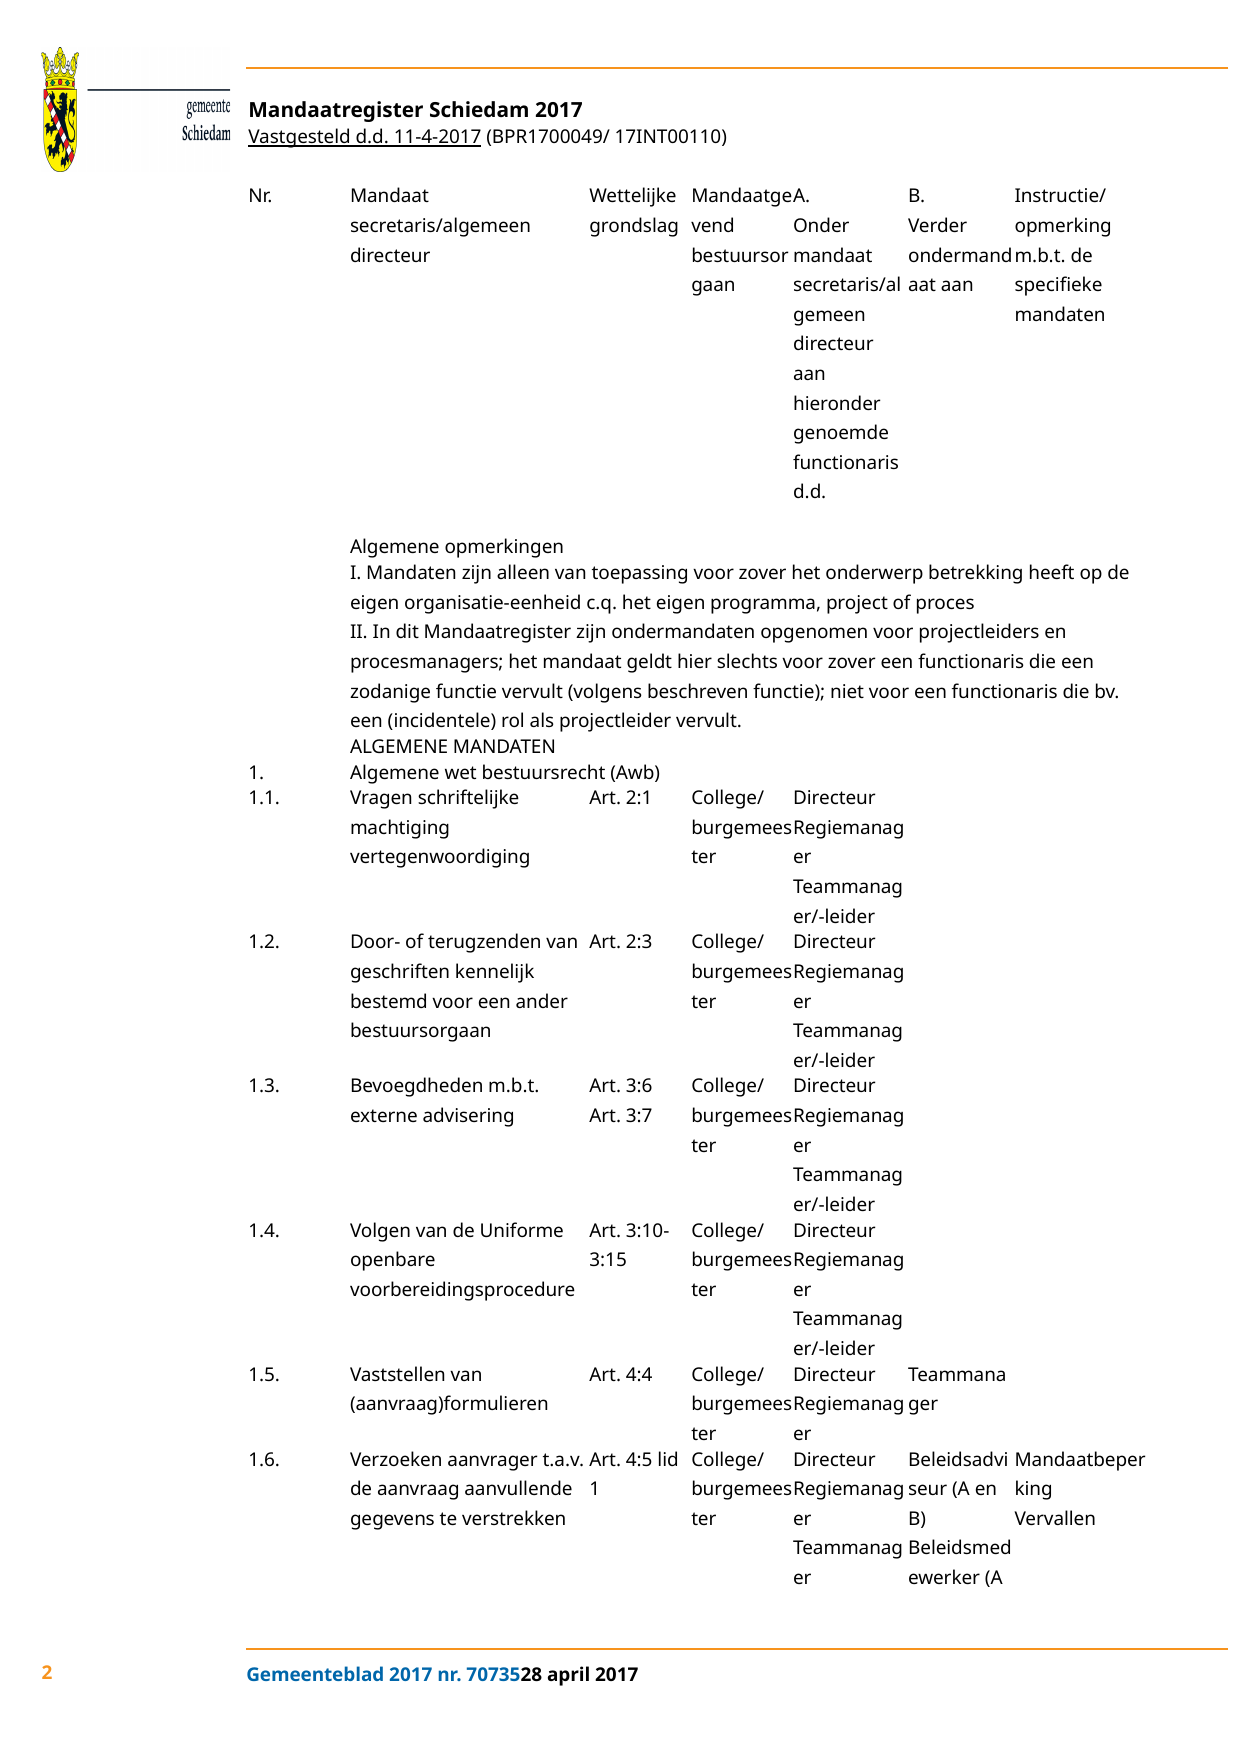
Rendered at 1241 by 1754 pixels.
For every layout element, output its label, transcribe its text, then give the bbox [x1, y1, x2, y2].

table_cell Art. 3:10-3:15 [589, 1217, 691, 1361]
table_cell Directeur Regiemanager Teammanager [793, 1446, 908, 1590]
table_header Instructie/opmerking m.b.t. de specifieke mandaten [1014, 183, 1152, 534]
table_cell [908, 1217, 1014, 1361]
table_cell Art. 4:4 [589, 1361, 691, 1446]
table_cell Verzoeken aanvrager t.a.v. de aanvraag aanvullende gegevens te verstrekken [350, 1446, 589, 1590]
table_cell Volgen van de Uniforme openbare voorbereidingsprocedure [350, 1217, 589, 1361]
table_cell [1014, 1361, 1152, 1446]
table_cell Art. 3:6 Art. 3:7 [589, 1073, 691, 1217]
table_cell [248, 534, 350, 559]
table_cell College/burgemeester [691, 1073, 793, 1217]
table_cell Directeur Regiemanager [793, 1361, 908, 1446]
table_cell [793, 733, 908, 759]
table_cell ALGEMENE MANDATEN [350, 733, 691, 759]
table_cell College/burgemeester [691, 1446, 793, 1590]
text Vastgesteld d.d. 11-4-2017 (BPR1700049/ 17INT00110) [248, 123, 1152, 149]
table_cell Art. 2:1 [589, 785, 691, 929]
table_cell Algemene opmerkingen [350, 534, 1014, 559]
table_cell Art. 4:5 lid 1 [589, 1446, 691, 1590]
text Mandaatregister Schiedam 2017 [248, 95, 1152, 123]
table_cell College/burgemeester [691, 785, 793, 929]
table_header Mandaatgevend bestuursorgaan [691, 183, 793, 534]
picture [41, 47, 231, 172]
table_cell [1014, 1073, 1152, 1217]
table_cell [248, 560, 350, 733]
table_cell 1.4. [248, 1217, 350, 1361]
table_header Mandaat secretaris/algemeen directeur [350, 183, 589, 534]
table_header Nr. [248, 183, 350, 534]
table_cell [908, 733, 1014, 759]
table_cell [908, 785, 1014, 929]
table_cell Directeur Regiemanager Teammanager/-leider [793, 785, 908, 929]
table_cell Directeur Regiemanager Teammanager/-leider [793, 929, 908, 1073]
table_cell Directeur Regiemanager Teammanager/-leider [793, 1073, 908, 1217]
table_cell [908, 929, 1014, 1073]
table_cell [1014, 534, 1152, 559]
table_cell Bevoegdheden m.b.t. externe advisering [350, 1073, 589, 1217]
table_cell [1014, 733, 1152, 759]
table_cell 1.5. [248, 1361, 350, 1446]
table_header A. Onder mandaat secretaris/algemeen directeur aan hieronder genoemde functionaris d.d. [793, 183, 908, 534]
table_cell [908, 1073, 1014, 1217]
table_header Wettelijke grondslag [589, 183, 691, 534]
table_cell Vragen schriftelijke machtiging vertegenwoordiging [350, 785, 589, 929]
table_cell Door- of terugzenden van geschriften kennelijk bestemd voor een ander bestuursorgaan [350, 929, 589, 1073]
table_cell Directeur Regiemanager Teammanager/-leider [793, 1217, 908, 1361]
table_cell Vaststellen van (aanvraag)formulieren [350, 1361, 589, 1446]
table_cell [1014, 929, 1152, 1073]
table_cell 1. [248, 759, 350, 784]
table_cell [793, 759, 908, 784]
table_cell [691, 759, 793, 784]
table_cell 1.2. [248, 929, 350, 1073]
table_cell 1.6. [248, 1446, 350, 1590]
table_cell College/burgemeester [691, 1361, 793, 1446]
table_cell [248, 733, 350, 759]
table_cell [1014, 785, 1152, 929]
table_cell [1014, 759, 1152, 784]
table_cell Art. 2:3 [589, 929, 691, 1073]
table_cell 1.3. [248, 1073, 350, 1217]
table_cell [1014, 1217, 1152, 1361]
table_cell Teammanager [908, 1361, 1014, 1446]
table_cell College/burgemeester [691, 1217, 793, 1361]
table_cell [691, 733, 793, 759]
table_cell [908, 759, 1014, 784]
table_header B. Verder ondermandaat aan [908, 183, 1014, 534]
table_cell 1.1. [248, 785, 350, 929]
table_cell I. Mandaten zijn alleen van toepassing voor zover het onderwerp betrekking heeft op de eigen organisatie-eenheid c.q. het eigen programma, project of proces II. In dit Mandaatregister zijn ondermandaten opgenomen voor projectleiders en procesmanagers; het mandaat geldt hier slechts voor zover een functionaris die een zodanige functie vervult (volgens beschreven functie); niet voor een functionaris die bv. een (incidentele) rol als projectleider vervult. [350, 560, 1152, 733]
table_cell College/burgemeester [691, 929, 793, 1073]
table_cell Algemene wet bestuursrecht (Awb) [350, 759, 691, 784]
table_cell Beleidsadviseur (A en B) Beleidsmedewerker (A [908, 1446, 1014, 1590]
table_cell Mandaatbeperking Vervallen [1014, 1446, 1152, 1590]
